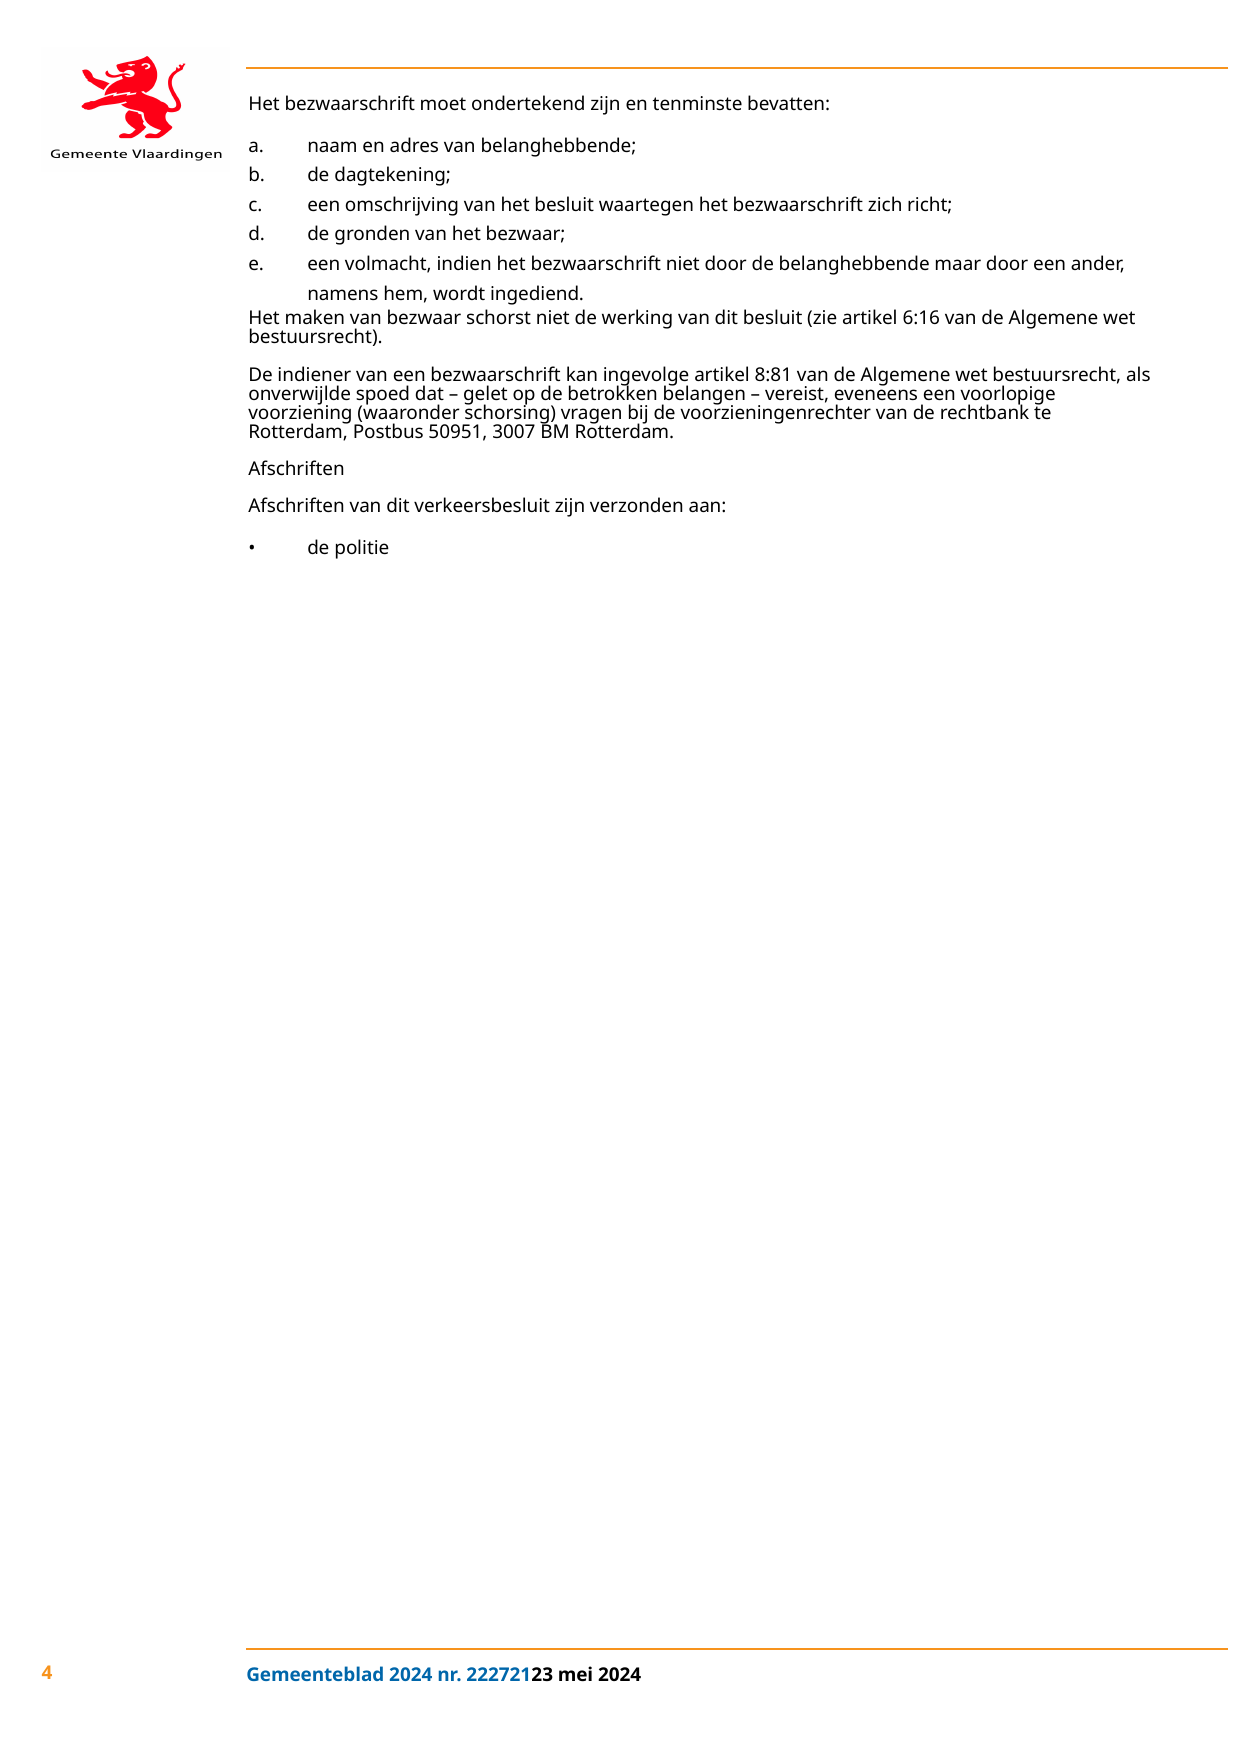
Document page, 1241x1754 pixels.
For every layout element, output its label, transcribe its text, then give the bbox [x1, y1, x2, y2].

list naam en adres van belanghebbende; [248, 132, 1152, 157]
text Het maken van bezwaar schorst niet de werking van dit besluit (zie artikel 6:16 van de Algemene wet bestuursrecht). [248, 309, 1152, 348]
text Het bezwaarschrift moet ondertekend zijn en tenminste bevatten: [248, 95, 1152, 114]
list de politie [248, 534, 1152, 560]
text Afschriften van dit verkeersbesluit zijn verzonden aan: [248, 497, 1152, 517]
list de gronden van het bezwaar; [248, 221, 1152, 246]
text Afschriften [248, 460, 1152, 479]
list een omschrijving van het besluit waartegen het bezwaarschrift zich richt; [248, 191, 1152, 217]
picture [41, 47, 231, 172]
text De indiener van een bezwaarschrift kan ingevolge artikel 8:81 van de Algemene wet bestuursrecht, als onverwijlde spoed dat – gelet op de betrokken belangen – vereist, eveneens een voorlopige voorziening (waaronder schorsing) vragen bij de voorzieningenrechter van de rechtbank te Rotterdam, Postbus 50951, 3007 BM Rotterdam. [248, 366, 1152, 443]
list een volmacht, indien het bezwaarschrift niet door de belanghebbende maar door een ander, namens hem, wordt ingediend. [248, 250, 1152, 305]
list de dagtekening; [248, 161, 1152, 187]
